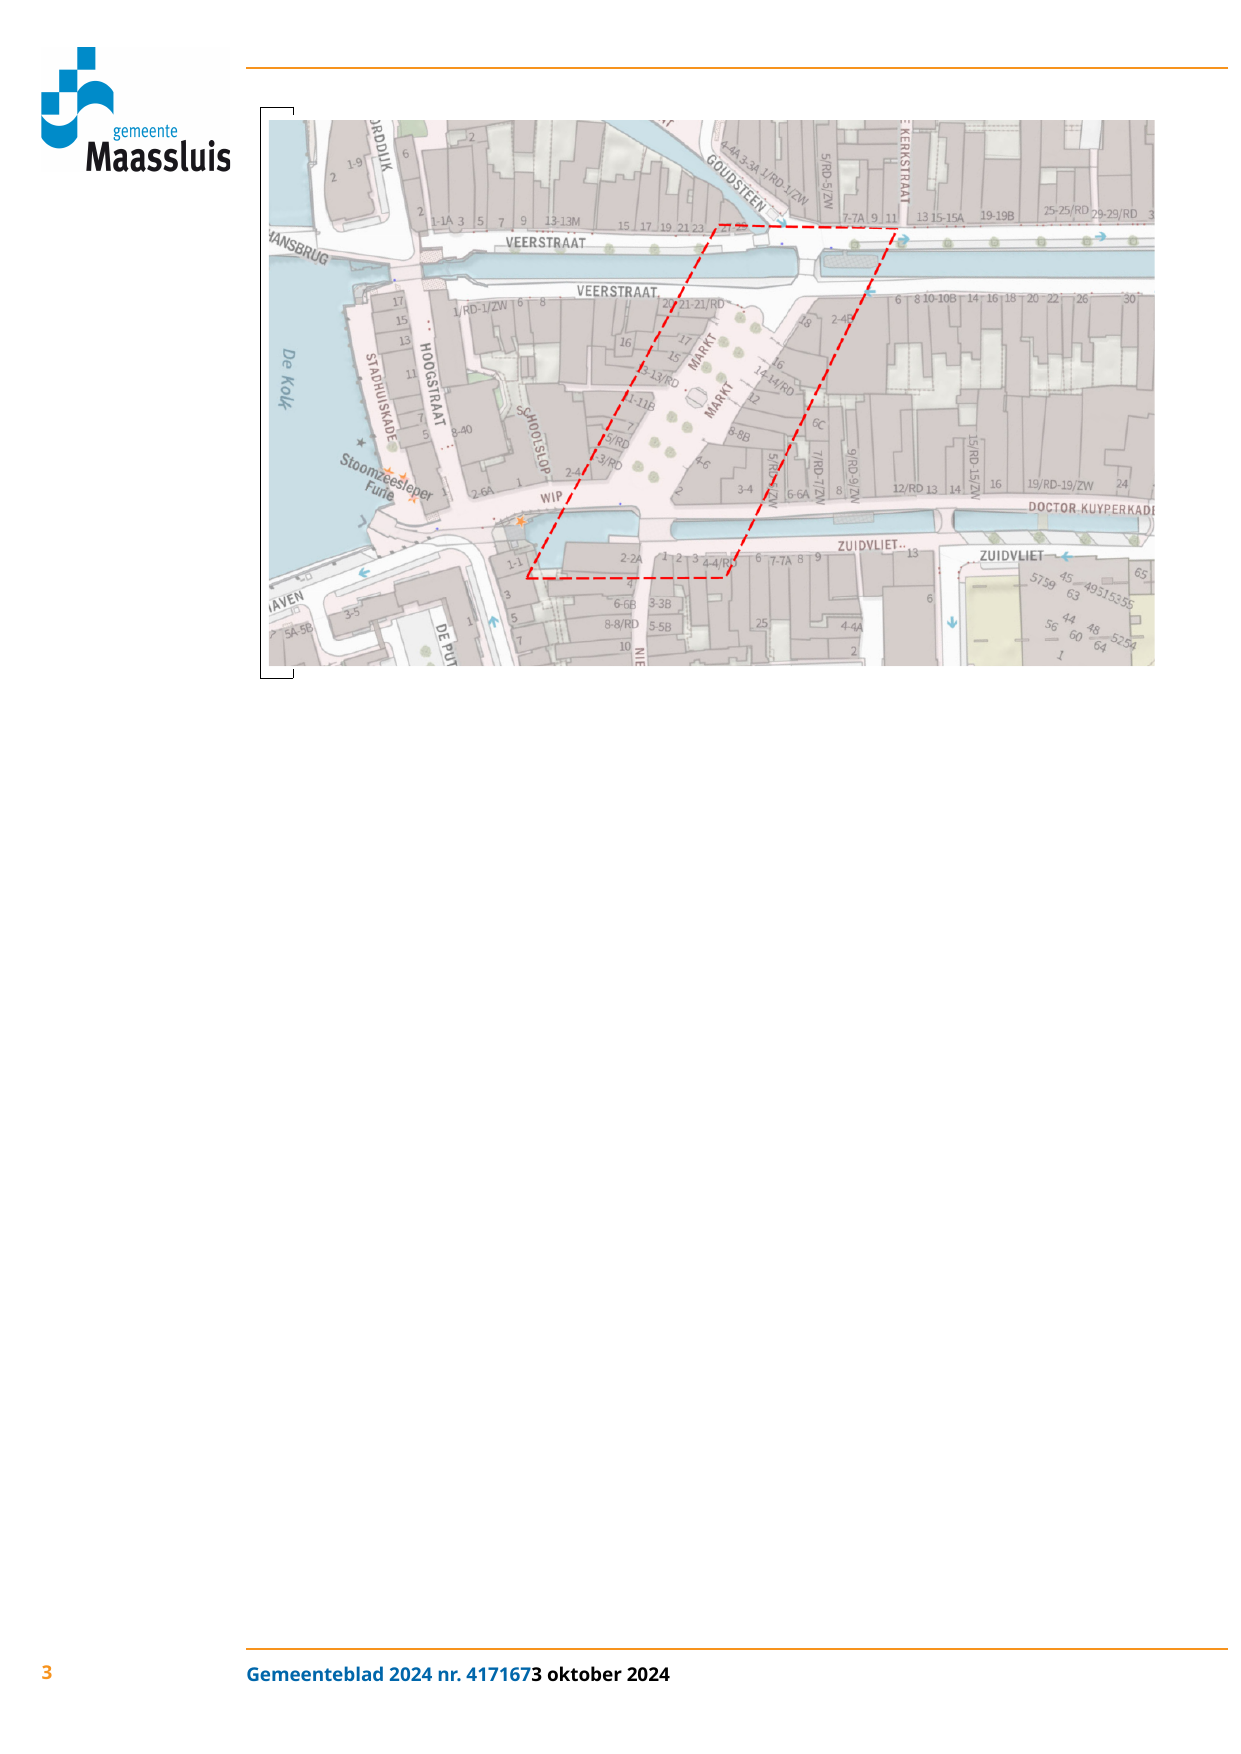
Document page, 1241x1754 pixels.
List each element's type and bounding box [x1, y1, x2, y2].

picture [41, 47, 77, 92]
picture [41, 47, 231, 172]
picture [268, 115, 1155, 669]
